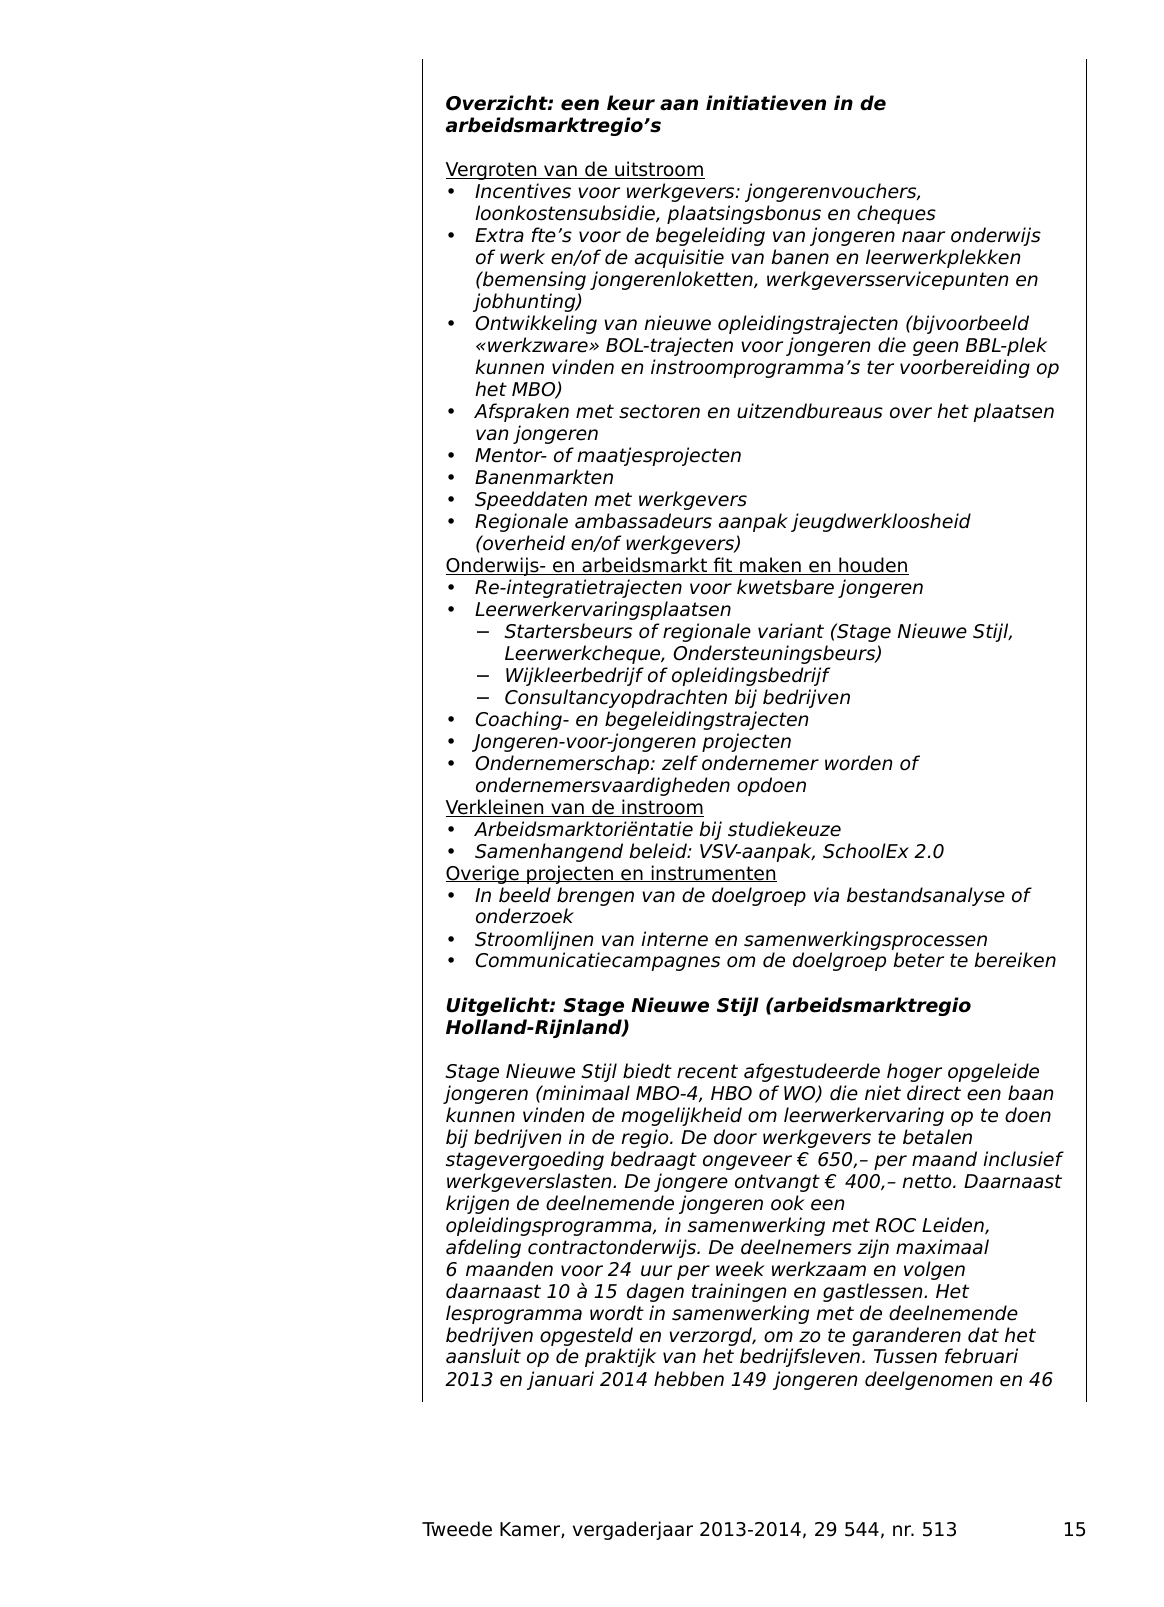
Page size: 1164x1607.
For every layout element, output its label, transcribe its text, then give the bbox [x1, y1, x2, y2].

table_header Overzicht: een keur aan initiatieven in de arbeidsmarktregio’s Vergroten van de uitstroom • Incentives voor werkgevers: jongerenvouchers, loonkostensubsidie, plaatsingsbonus en cheques • Extra fte’s voor de begeleiding van jongeren naar onderwijs of werk en/of de acquisitie van banen en leerwerkplekken (bemensing jongerenloketten, werkgeversservicepunten en jobhunting) • Ontwikkeling van nieuwe opleidingstrajecten (bijvoorbeeld «werkzware» BOL-trajecten voor jongeren die geen BBL-plek kunnen vinden en instroomprogramma’s ter voorbereiding op het MBO) • Afspraken met sectoren en uitzendbureaus over het plaatsen van jongeren • Mentor- of maatjesprojecten • Banenmarkten • Speeddaten met werkgevers • Regionale ambassadeurs aanpak jeugdwerkloosheid (overheid en/of werkgevers) Onderwijs- en arbeidsmarkt fit maken en houden • Re-integratietrajecten voor kwetsbare jongeren • Leerwerkervaringsplaatsen − Startersbeurs of regionale variant (Stage Nieuwe Stijl, Leerwerkcheque, Ondersteuningsbeurs) − Wijkleerbedrijf of opleidingsbedrijf − Consultancyopdrachten bij bedrijven • Coaching- en begeleidingstrajecten • Jongeren-voor-jongeren projecten • Ondernemerschap: zelf ondernemer worden of ondernemersvaardigheden opdoen Verkleinen van de instroom • Arbeidsmarktoriëntatie bij studiekeuze • Samenhangend beleid: VSV-aanpak, SchoolEx 2.0 Overige projecten en instrumenten • In beeld brengen van de doelgroep via bestandsanalyse of onderzoek • Stroomlijnen van interne en samenwerkingsprocessen • Communicatiecampagnes om de doelgroep beter te bereiken Uitgelicht: Stage Nieuwe Stijl (arbeidsmarktregio Holland-Rijnland) Stage Nieuwe Stijl biedt recent afgestudeerde hoger opgeleide jongeren (minimaal MBO-4, HBO of WO) die niet direct een baan kunnen vinden de mogelijkheid om leerwerkervaring op te doen bij bedrijven in de regio. De door werkgevers te betalen stagevergoeding bedraagt ongeveer € 650,– per maand inclusief werkgeverslasten. De jongere ontvangt € 400,– netto. Daarnaast krijgen de deelnemende jongeren ook een opleidingsprogramma, in samenwerking met ROC Leiden, afdeling contractonderwijs. De deelnemers zijn maximaal 6 maanden voor 24 uur per week werkzaam en volgen daarnaast 10 à 15 dagen trainingen en gastlessen. Het lesprogramma wordt in samenwerking met de deelnemende bedrijven opgesteld en verzorgd, om zo te garanderen dat het aansluit op de praktijk van het bedrijfsleven. Tussen februari 2013 en januari 2014 hebben 149 jongeren deelgenomen en 46 [423, 59, 1086, 1402]
